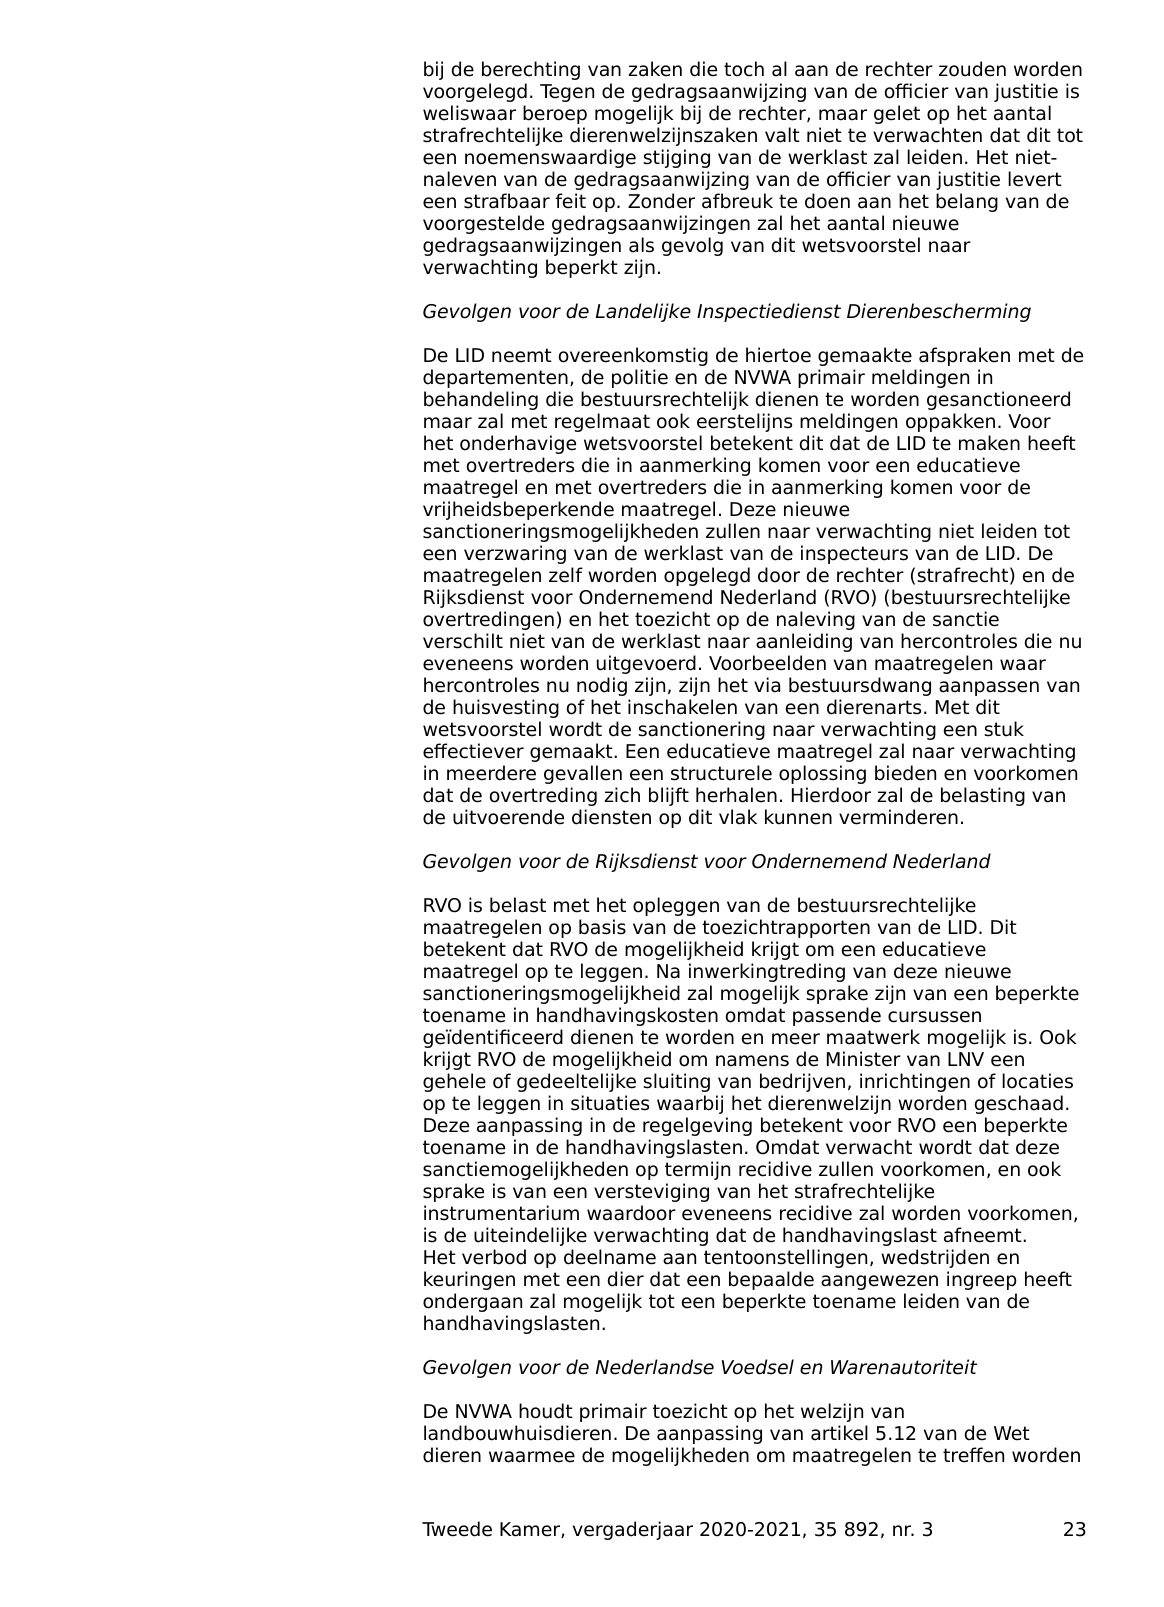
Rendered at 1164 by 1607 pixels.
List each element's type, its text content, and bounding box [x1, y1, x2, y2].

text RVO is belast met het opleggen van de bestuursrechtelijke maatregelen op basis van de toezichtrapporten van de LID. Dit betekent dat RVO de mogelijkheid krijgt om een educatieve maatregel op te leggen. Na inwerkingtreding van deze nieuwe sanctioneringsmogelijkheid zal mogelijk sprake zijn van een beperkte toename in handhavingskosten omdat passende cursussen geïdentificeerd dienen te worden en meer maatwerk mogelijk is. Ook krijgt RVO de mogelijkheid om namens de Minister van LNV een gehele of gedeeltelijke sluiting van bedrijven, inrichtingen of locaties op te leggen in situaties waarbij het dierenwelzijn worden geschaad. Deze aanpassing in de regelgeving betekent voor RVO een beperkte toename in de handhavingslasten. Omdat verwacht wordt dat deze sanctiemogelijkheden op termijn recidive zullen voorkomen, en ook sprake is van een versteviging van het strafrechtelijke instrumentarium waardoor eveneens recidive zal worden voorkomen, is de uiteindelijke verwachting dat de handhavingslast afneemt. [422, 895, 1087, 1247]
subtitle Gevolgen voor de Nederlandse Voedsel en Warenautoriteit [422, 1357, 1087, 1379]
text bij de berechting van zaken die toch al aan de rechter zouden worden voorgelegd. Tegen de gedragsaanwijzing van de officier van justitie is weliswaar beroep mogelijk bij de rechter, maar gelet op het aantal strafrechtelijke dierenwelzijnszaken valt niet te verwachten dat dit tot een noemenswaardige stijging van de werklast zal leiden. Het niet-naleven van de gedragsaanwijzing van de officier van justitie levert een strafbaar feit op. Zonder afbreuk te doen aan het belang van de voorgestelde gedragsaanwijzingen zal het aantal nieuwe gedragsaanwijzingen als gevolg van dit wetsvoorstel naar verwachting beperkt zijn. [422, 59, 1087, 279]
text De NVWA houdt primair toezicht op het welzijn van landbouwhuisdieren. De aanpassing van artikel 5.12 van de Wet dieren waarmee de mogelijkheden om maatregelen te treffen worden [422, 1401, 1087, 1467]
subtitle Gevolgen voor de Landelijke Inspectiedienst Dierenbescherming [422, 301, 1087, 323]
text Het verbod op deelname aan tentoonstellingen, wedstrijden en keuringen met een dier dat een bepaalde aangewezen ingreep heeft ondergaan zal mogelijk tot een beperkte toename leiden van de handhavingslasten. [422, 1247, 1087, 1335]
text De LID neemt overeenkomstig de hiertoe gemaakte afspraken met de departementen, de politie en de NVWA primair meldingen in behandeling die bestuursrechtelijk dienen te worden gesanctioneerd maar zal met regelmaat ook eerstelijns meldingen oppakken. Voor het onderhavige wetsvoorstel betekent dit dat de LID te maken heeft met overtreders die in aanmerking komen voor een educatieve maatregel en met overtreders die in aanmerking komen voor de vrijheidsbeperkende maatregel. Deze nieuwe sanctioneringsmogelijkheden zullen naar verwachting niet leiden tot een verzwaring van de werklast van de inspecteurs van de LID. De maatregelen zelf worden opgelegd door de rechter (strafrecht) en de Rijksdienst voor Ondernemend Nederland (RVO) (bestuursrechtelijke overtredingen) en het toezicht op de naleving van de sanctie verschilt niet van de werklast naar aanleiding van hercontroles die nu eveneens worden uitgevoerd. Voorbeelden van maatregelen waar hercontroles nu nodig zijn, zijn het via bestuursdwang aanpassen van de huisvesting of het inschakelen van een dierenarts. Met dit wetsvoorstel wordt de sanctionering naar verwachting een stuk effectiever gemaakt. Een educatieve maatregel zal naar verwachting in meerdere gevallen een structurele oplossing bieden en voorkomen dat de overtreding zich blijft herhalen. Hierdoor zal de belasting van de uitvoerende diensten op dit vlak kunnen verminderen. [422, 345, 1087, 829]
subtitle Gevolgen voor de Rijksdienst voor Ondernemend Nederland [422, 851, 1087, 873]
